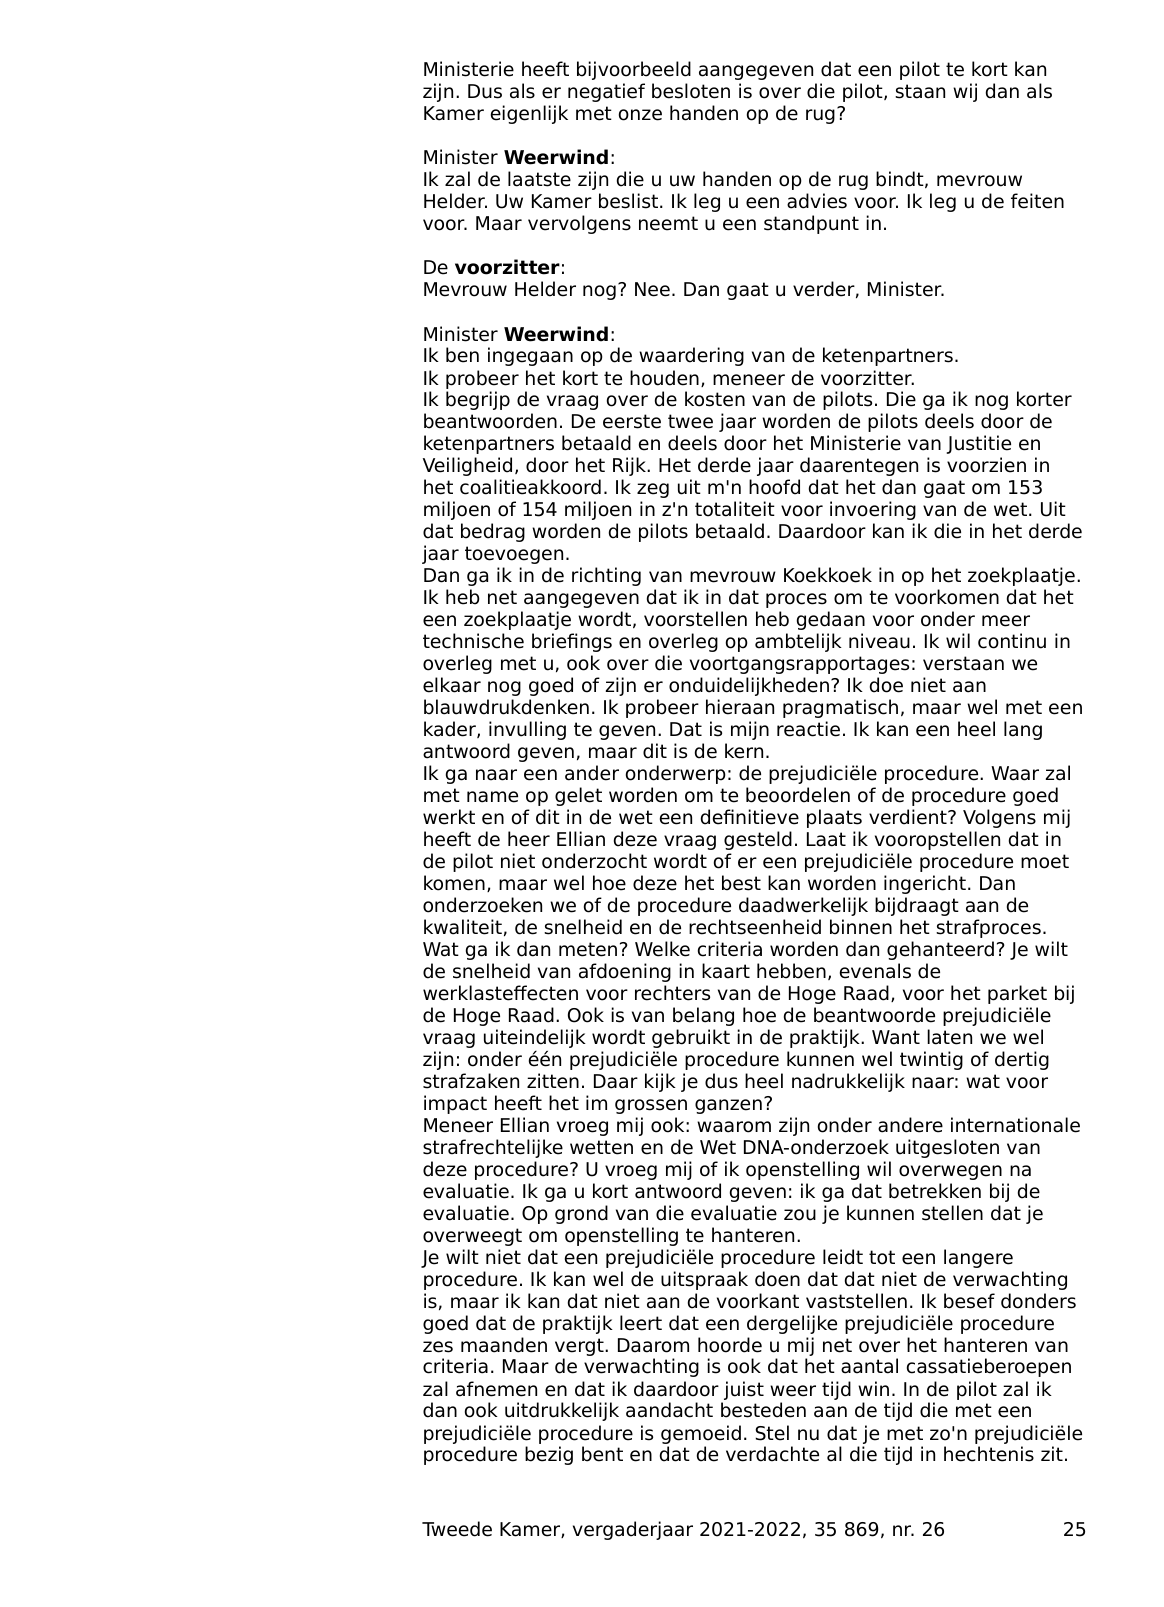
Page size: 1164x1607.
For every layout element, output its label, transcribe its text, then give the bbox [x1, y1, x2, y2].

text Ik ben ingegaan op de waardering van de ketenpartners. [422, 345, 1087, 367]
text De voorzitter: [422, 257, 1087, 279]
text Minister Weerwind: [422, 147, 1087, 169]
text Je wilt niet dat een prejudiciële procedure leidt tot een langere procedure. Ik kan wel de uitspraak doen dat dat niet de verwachting is, maar ik kan dat niet aan de voorkant vaststellen. Ik besef donders goed dat de praktijk leert dat een dergelijke prejudiciële procedure zes maanden vergt. Daarom hoorde u mij net over het hanteren van criteria. Maar de verwachting is ook dat het aantal cassatieberoepen zal afnemen en dat ik daardoor juist weer tijd win. In de pilot zal ik dan ook uitdrukkelijk aandacht besteden aan de tijd die met een prejudiciële procedure is gemoeid. Stel nu dat je met zo'n prejudiciële procedure bezig bent en dat de verdachte al die tijd in hechtenis zit. [422, 1247, 1087, 1466]
text Ministerie heeft bijvoorbeeld aangegeven dat een pilot te kort kan zijn. Dus als er negatief besloten is over die pilot, staan wij dan als Kamer eigenlijk met onze handen op de rug? [422, 59, 1087, 125]
text Meneer Ellian vroeg mij ook: waarom zijn onder andere internationale strafrechtelijke wetten en de Wet DNA-onderzoek uitgesloten van deze procedure? U vroeg mij of ik openstelling wil overwegen na evaluatie. Ik ga u kort antwoord geven: ik ga dat betrekken bij de evaluatie. Op grond van die evaluatie zou je kunnen stellen dat je overweegt om openstelling te hanteren. [422, 1115, 1087, 1247]
text Ik probeer het kort te houden, meneer de voorzitter. [422, 367, 1087, 389]
text Dan ga ik in de richting van mevrouw Koekkoek in op het zoekplaatje. Ik heb net aangegeven dat ik in dat proces om te voorkomen dat het een zoekplaatje wordt, voorstellen heb gedaan voor onder meer technische briefings en overleg op ambtelijk niveau. Ik wil continu in overleg met u, ook over die voortgangsrapportages: verstaan we elkaar nog goed of zijn er onduidelijkheden? Ik doe niet aan blauwdrukdenken. Ik probeer hieraan pragmatisch, maar wel met een kader, invulling te geven. Dat is mijn reactie. Ik kan een heel lang antwoord geven, maar dit is de kern. [422, 565, 1087, 763]
text Ik begrijp de vraag over de kosten van de pilots. Die ga ik nog korter beantwoorden. De eerste twee jaar worden de pilots deels door de ketenpartners betaald en deels door het Ministerie van Justitie en Veiligheid, door het Rijk. Het derde jaar daarentegen is voorzien in het coalitieakkoord. Ik zeg uit m'n hoofd dat het dan gaat om 153 miljoen of 154 miljoen in z'n totaliteit voor invoering van de wet. Uit dat bedrag worden de pilots betaald. Daardoor kan ik die in het derde jaar toevoegen. [422, 389, 1087, 565]
text Mevrouw Helder nog? Nee. Dan gaat u verder, Minister. [422, 279, 1087, 301]
text Ik ga naar een ander onderwerp: de prejudiciële procedure. Waar zal met name op gelet worden om te beoordelen of de procedure goed werkt en of dit in de wet een definitieve plaats verdient? Volgens mij heeft de heer Ellian deze vraag gesteld. Laat ik vooropstellen dat in de pilot niet onderzocht wordt of er een prejudiciële procedure moet komen, maar wel hoe deze het best kan worden ingericht. Dan onderzoeken we of de procedure daadwerkelijk bijdraagt aan de kwaliteit, de snelheid en de rechtseenheid binnen het strafproces. Wat ga ik dan meten? Welke criteria worden dan gehanteerd? Je wilt de snelheid van afdoening in kaart hebben, evenals de werklasteffecten voor rechters van de Hoge Raad, voor het parket bij de Hoge Raad. Ook is van belang hoe de beantwoorde prejudiciële vraag uiteindelijk wordt gebruikt in de praktijk. Want laten we wel zijn: onder één prejudiciële procedure kunnen wel twintig of dertig strafzaken zitten. Daar kijk je dus heel nadrukkelijk naar: wat voor impact heeft het im grossen ganzen? [422, 763, 1087, 1115]
text Ik zal de laatste zijn die u uw handen op de rug bindt, mevrouw Helder. Uw Kamer beslist. Ik leg u een advies voor. Ik leg u de feiten voor. Maar vervolgens neemt u een standpunt in. [422, 169, 1087, 235]
text Minister Weerwind: [422, 323, 1087, 345]
